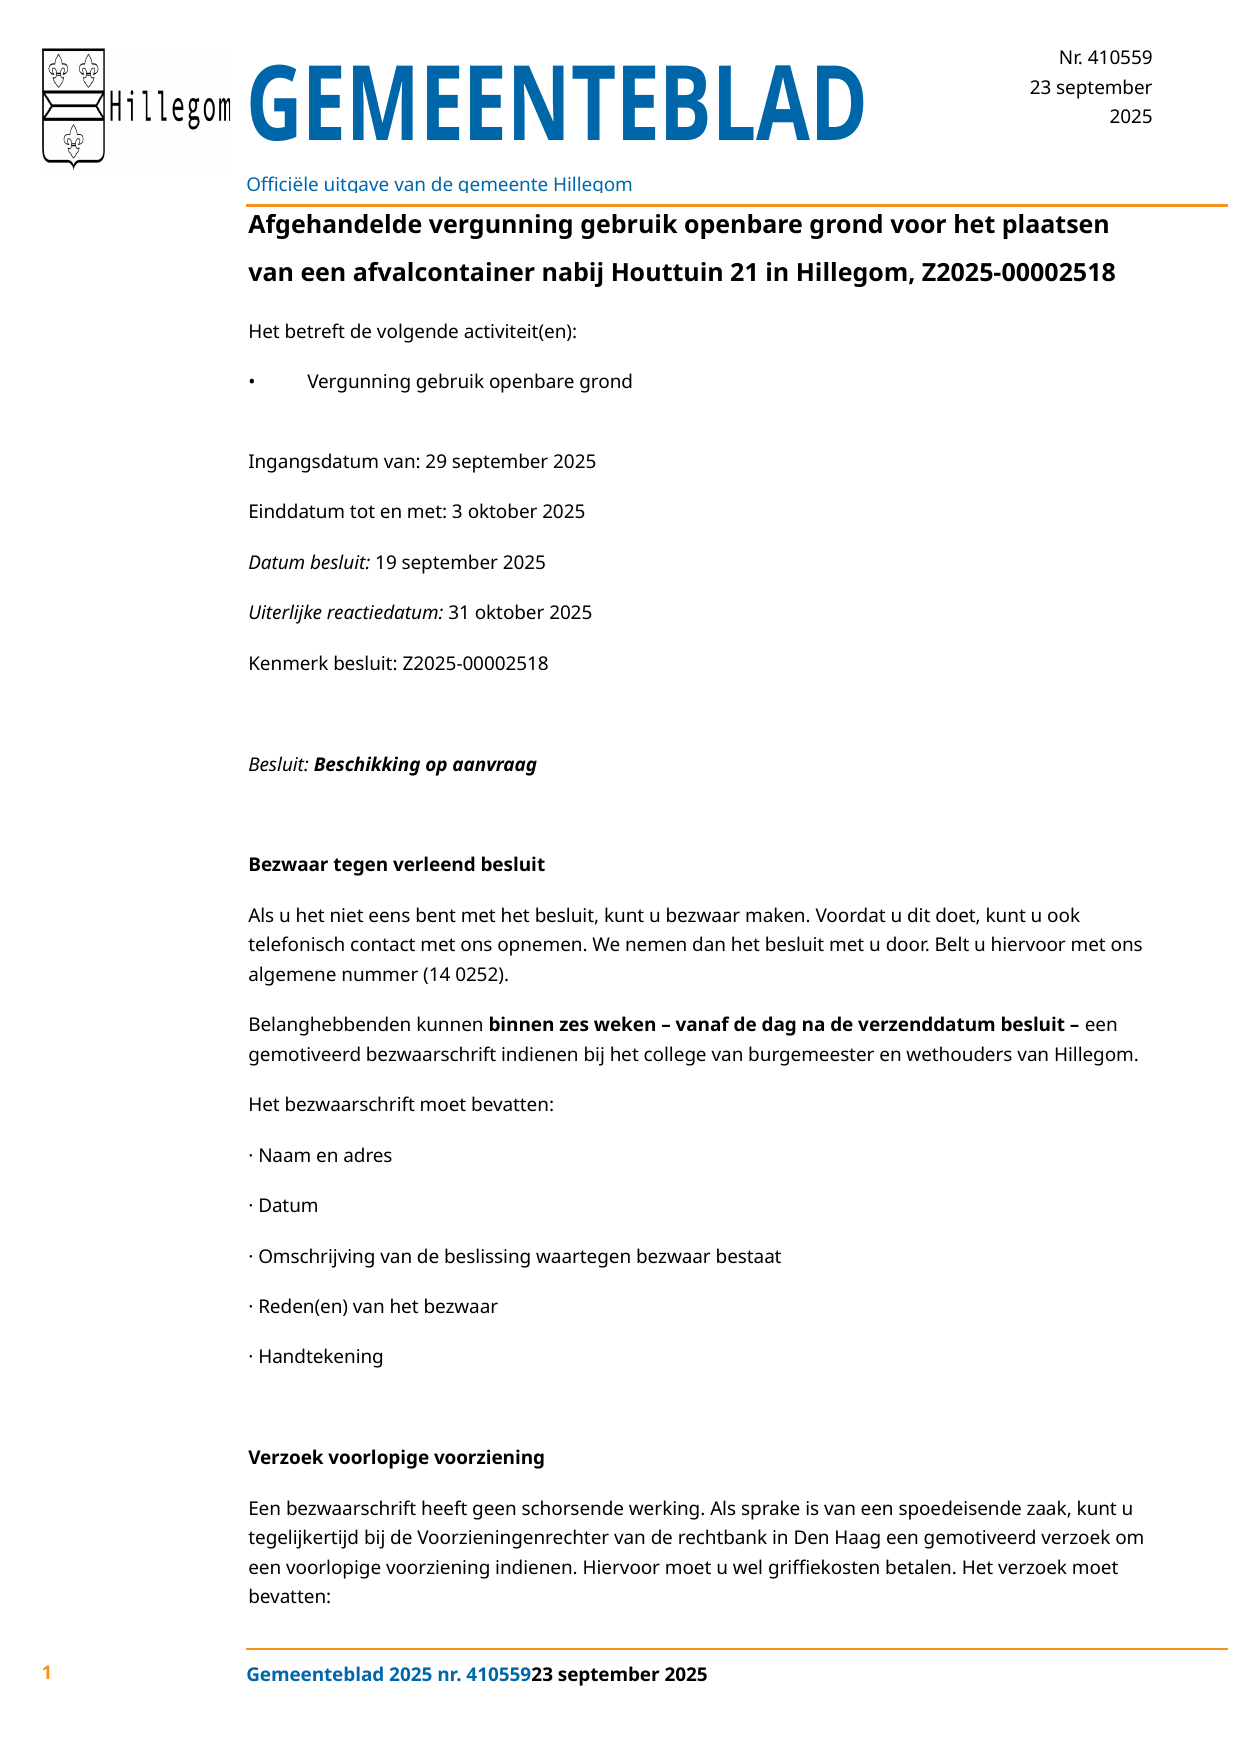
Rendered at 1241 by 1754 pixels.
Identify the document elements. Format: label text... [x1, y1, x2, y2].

text Ingangsdatum van: 29 september 2025 [248, 448, 1152, 474]
text Een bezwaarschrift heeft geen schorsende werking. Als sprake is van een spoedeisende zaak, kunt u tegelijkertijd bij de Voorzieningenrechter van de rechtbank in Den Haag een gemotiveerd verzoek om een voorlopige voorziening indienen. Hiervoor moet u wel griffiekosten betalen. Het verzoek moet bevatten: [248, 1495, 1152, 1609]
text Belanghebbenden kunnen binnen zes weken – vanaf de dag na de verzenddatum besluit – een gemotiveerd bezwaarschrift indienen bij het college van burgemeester en wethouders van Hillegom. [248, 1012, 1152, 1067]
text · Omschrijving van de beslissing waartegen bezwaar bestaat [248, 1243, 1152, 1269]
text Datum besluit: 19 september 2025 [248, 549, 1152, 575]
picture [41, 47, 231, 172]
text Het betreft de volgende activiteit(en): [248, 318, 1152, 344]
text · Reden(en) van het bezwaar [248, 1293, 1152, 1319]
list Vergunning gebruik openbare grond [248, 368, 1152, 394]
text Als u het niet eens bent met het besluit, kunt u bezwaar maken. Voordat u dit doet, kunt u ook telefonisch contact met ons opnemen. We nemen dan het besluit met u door. Belt u hiervoor met ons algemene nummer (14 0252). [248, 902, 1152, 987]
text · Naam en adres [248, 1142, 1152, 1168]
text Einddatum tot en met: 3 oktober 2025 [248, 499, 1152, 524]
text · Handtekening [248, 1344, 1152, 1369]
text Besluit: Beschikking op aanvraag [248, 751, 1152, 777]
text Het bezwaarschrift moet bevatten: [248, 1092, 1152, 1117]
text Afgehandelde vergunning gebruik openbare grond voor het plaatsen van een afvalcontainer nabij Houttuin 21 in Hillegom, Z2025-00002518 [248, 207, 1152, 288]
text Bezwaar tegen verleend besluit [248, 852, 1152, 877]
text · Datum [248, 1192, 1152, 1218]
text Verzoek voorlopige voorziening [248, 1444, 1152, 1470]
text Uiterlijke reactiedatum: 31 oktober 2025 [248, 599, 1152, 625]
text Kenmerk besluit: Z2025-00002518 [248, 650, 1152, 676]
